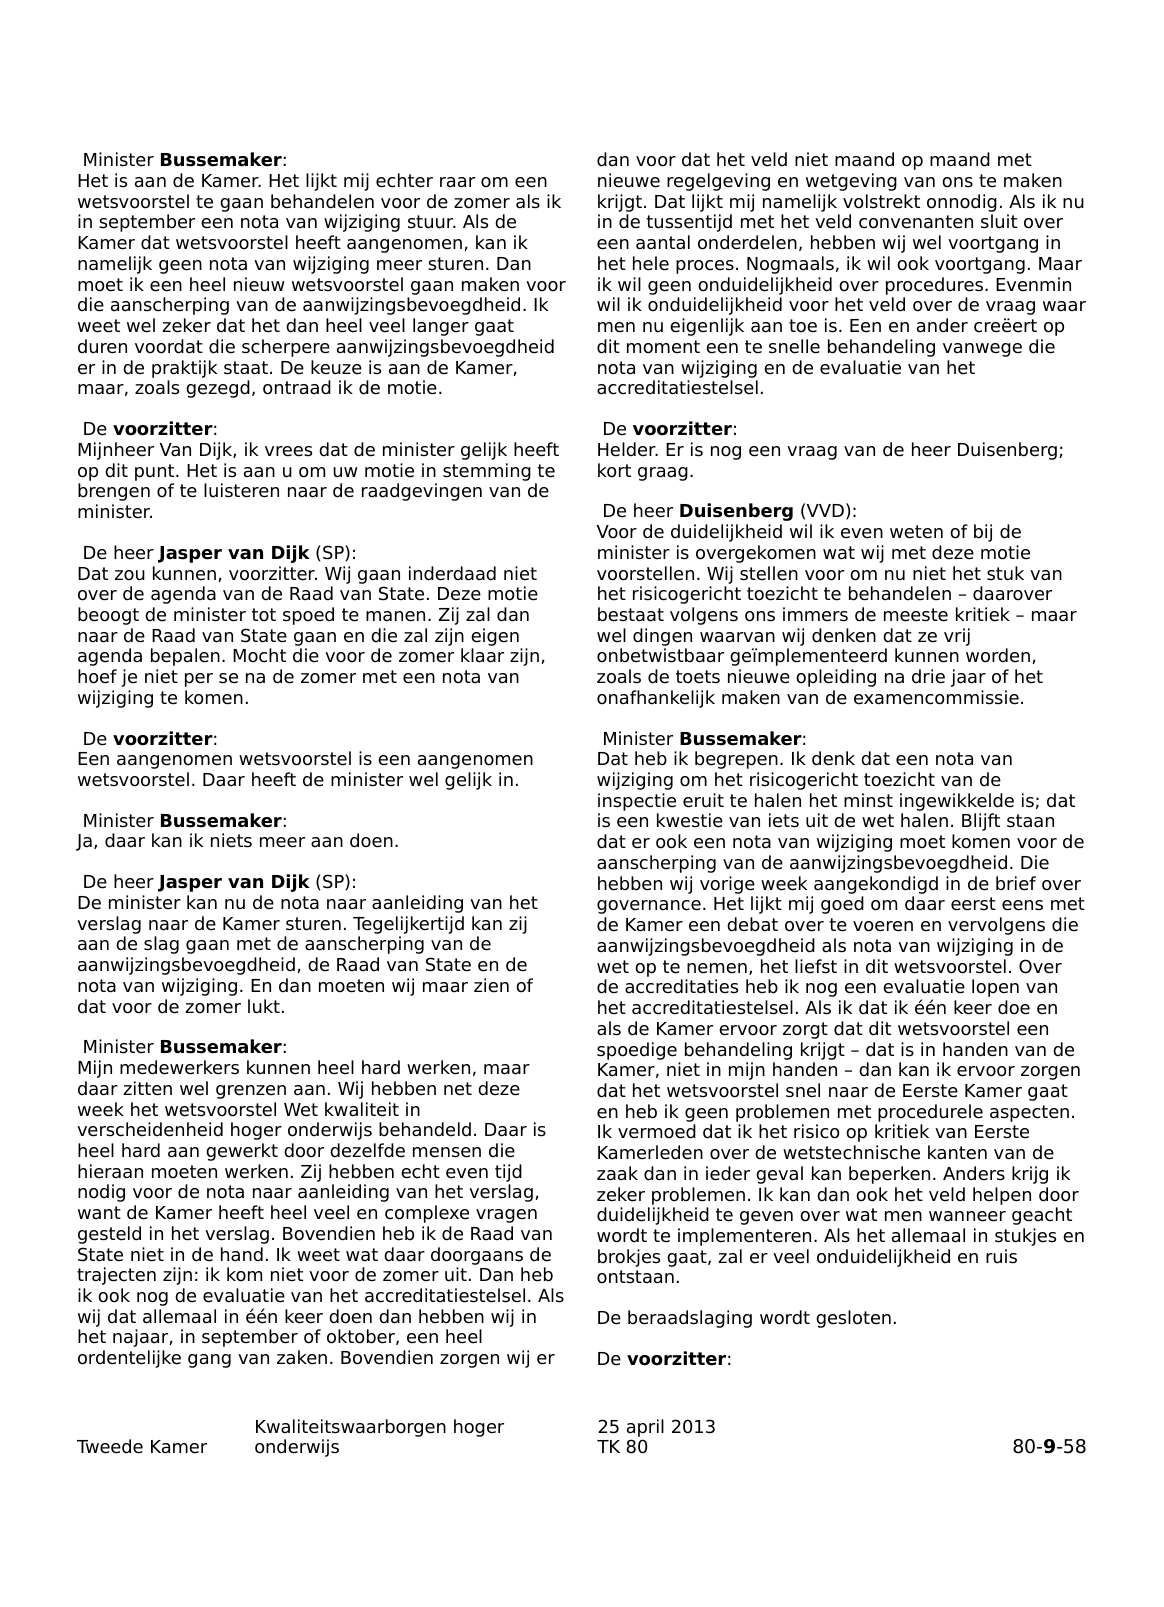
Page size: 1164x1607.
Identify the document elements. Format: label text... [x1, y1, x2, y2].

text Voor de duidelijkheid wil ik even weten of bij de minister is overgekomen wat wij met deze motie voorstellen. Wij stellen voor om nu niet het stuk van het risicogericht toezicht te behandelen – daarover bestaat volgens ons immers de meeste kritiek – maar wel dingen waarvan wij denken dat ze vrij onbetwistbaar geïmplementeerd kunnen worden, zoals de toets nieuwe opleiding na drie jaar of het onafhankelijk maken van de examencommissie. [596, 522, 1087, 708]
text De heer Duisenberg (VVD): [596, 501, 1087, 522]
text Minister Bussemaker: [77, 811, 567, 831]
text De voorzitter: [77, 728, 567, 749]
text Minister Bussemaker: [596, 728, 1087, 749]
text De voorzitter: [596, 419, 1087, 440]
text Minister Bussemaker: [77, 150, 567, 171]
text Een aangenomen wetsvoorstel is een aangenomen wetsvoorstel. Daar heeft de minister wel gelijk in. [77, 749, 567, 791]
text Mijn medewerkers kunnen heel hard werken, maar daar zitten wel grenzen aan. Wij hebben net deze week het wetsvoorstel Wet kwaliteit in verscheidenheid hoger onderwijs behandeld. Daar is heel hard aan gewerkt door dezelfde mensen die hieraan moeten werken. Zij hebben echt even tijd nodig voor de nota naar aanleiding van het verslag, want de Kamer heeft heel veel en complexe vragen gesteld in het verslag. Bovendien heb ik de Raad van State niet in de hand. Ik weet wat daar doorgaans de trajecten zijn: ik kom niet voor de zomer uit. Dan heb ik ook nog de evaluatie van het accreditatiestelsel. Als wij dat allemaal in één keer doen dan hebben wij in het najaar, in september of oktober, een heel ordentelijke gang van zaken. Bovendien zorgen wij er [77, 1058, 567, 1369]
text De beraadslaging wordt gesloten. [596, 1308, 1087, 1329]
text dan voor dat het veld niet maand op maand met nieuwe regelgeving en wetgeving van ons te maken krijgt. Dat lijkt mij namelijk volstrekt onnodig. Als ik nu in de tussentijd met het veld convenanten sluit over een aantal onderdelen, hebben wij wel voortgang in het hele proces. Nogmaals, ik wil ook voortgang. Maar ik wil geen onduidelijkheid over procedures. Evenmin wil ik onduidelijkheid voor het veld over de vraag waar men nu eigenlijk aan toe is. Een en ander creëert op dit moment een te snelle behandeling vanwege die nota van wijziging en de evaluatie van het accreditatiestelsel. [596, 150, 1087, 399]
text De heer Jasper van Dijk (SP): [77, 543, 567, 563]
text Helder. Er is nog een vraag van de heer Duisenberg; kort graag. [596, 440, 1087, 481]
text Minister Bussemaker: [77, 1037, 567, 1058]
text De minister kan nu de nota naar aanleiding van het verslag naar de Kamer sturen. Tegelijkertijd kan zij aan de slag gaan met de aanscherping van de aanwijzingsbevoegdheid, de Raad van State en de nota van wijziging. En dan moeten wij maar zien of dat voor de zomer lukt. [77, 893, 567, 1017]
text Ja, daar kan ik niets meer aan doen. [77, 831, 567, 852]
text De voorzitter: [77, 419, 567, 440]
text De heer Jasper van Dijk (SP): [77, 872, 567, 893]
text Het is aan de Kamer. Het lijkt mij echter raar om een wetsvoorstel te gaan behandelen voor de zomer als ik in september een nota van wijziging stuur. Als de Kamer dat wetsvoorstel heeft aangenomen, kan ik namelijk geen nota van wijziging meer sturen. Dan moet ik een heel nieuw wetsvoorstel gaan maken voor die aanscherping van de aanwijzingsbevoegdheid. Ik weet wel zeker dat het dan heel veel langer gaat duren voordat die scherpere aanwijzingsbevoegdheid er in de praktijk staat. De keuze is aan de Kamer, maar, zoals gezegd, ontraad ik de motie. [77, 171, 567, 399]
text Dat zou kunnen, voorzitter. Wij gaan inderdaad niet over de agenda van de Raad van State. Deze motie beoogt de minister tot spoed te manen. Zij zal dan naar de Raad van State gaan en die zal zijn eigen agenda bepalen. Mocht die voor de zomer klaar zijn, hoef je niet per se na de zomer met een nota van wijziging te komen. [77, 563, 567, 708]
text Dat heb ik begrepen. Ik denk dat een nota van wijziging om het risicogericht toezicht van de inspectie eruit te halen het minst ingewikkelde is; dat is een kwestie van iets uit de wet halen. Blijft staan dat er ook een nota van wijziging moet komen voor de aanscherping van de aanwijzingsbevoegdheid. Die hebben wij vorige week aangekondigd in de brief over governance. Het lijkt mij goed om daar eerst eens met de Kamer een debat over te voeren en vervolgens die aanwijzingsbevoegdheid als nota van wijziging in de wet op te nemen, het liefst in dit wetsvoorstel. Over de accreditaties heb ik nog een evaluatie lopen van het accreditatiestelsel. Als ik dat ik één keer doe en als de Kamer ervoor zorgt dat dit wetsvoorstel een spoedige behandeling krijgt – dat is in handen van de Kamer, niet in mijn handen – dan kan ik ervoor zorgen dat het wetsvoorstel snel naar de Eerste Kamer gaat en heb ik geen problemen met procedurele aspecten. Ik vermoed dat ik het risico op kritiek van Eerste Kamerleden over de wetstechnische kanten van de zaak dan in ieder geval kan beperken. Anders krijg ik zeker problemen. Ik kan dan ook het veld helpen door duidelijkheid te geven over wat men wanneer geacht wordt te implementeren. Als het allemaal in stukjes en brokjes gaat, zal er veel onduidelijkheid en ruis ontstaan. [596, 749, 1087, 1288]
text De voorzitter: [596, 1349, 1087, 1369]
text Mijnheer Van Dijk, ik vrees dat de minister gelijk heeft op dit punt. Het is aan u om uw motie in stemming te brengen of te luisteren naar de raadgevingen van de minister. [77, 440, 567, 523]
